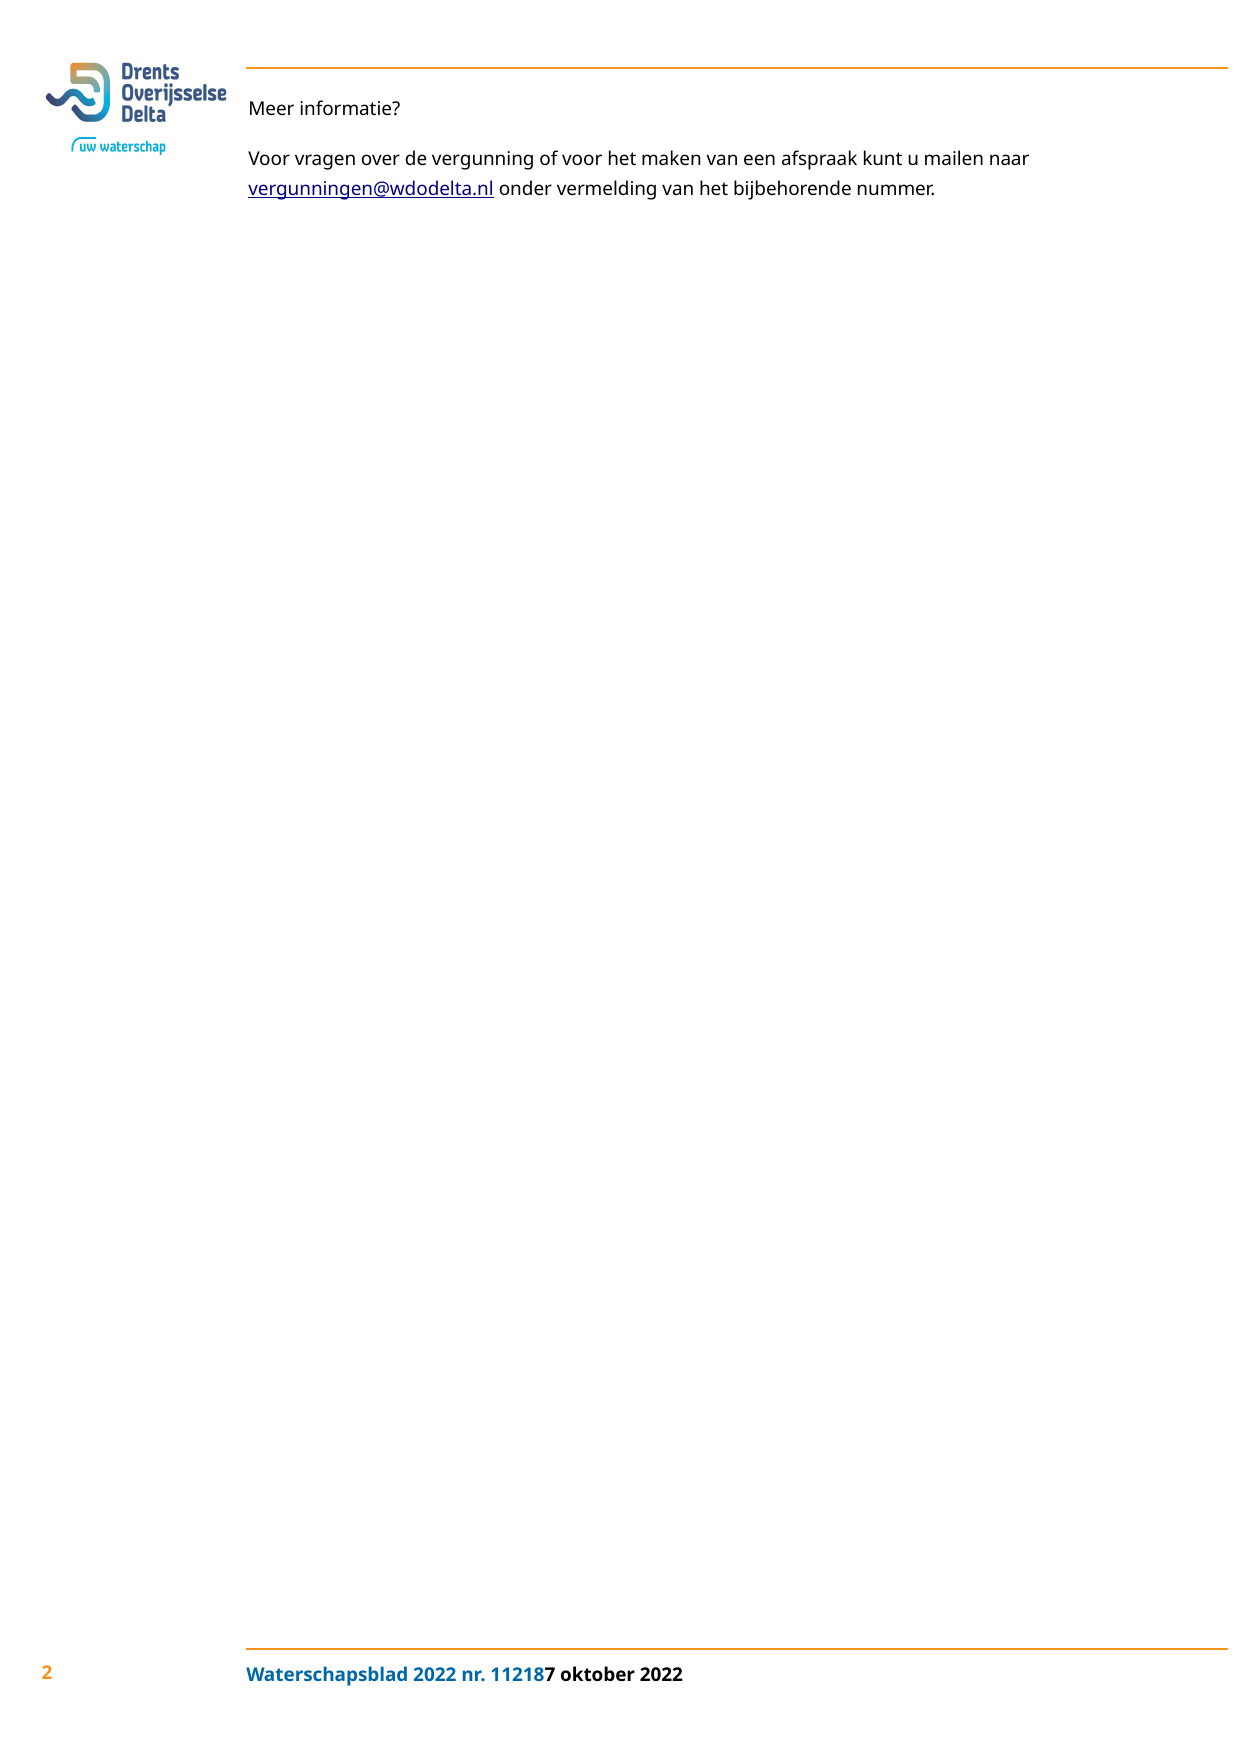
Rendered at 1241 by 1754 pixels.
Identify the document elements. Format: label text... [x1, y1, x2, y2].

picture [41, 47, 231, 172]
text Voor vragen over de vergunning of voor het maken van een afspraak kunt u mailen naar vergunningen@wdodelta.nl onder vermelding van het bijbehorende nummer. [248, 145, 1152, 201]
text Meer informatie? [248, 95, 1152, 121]
